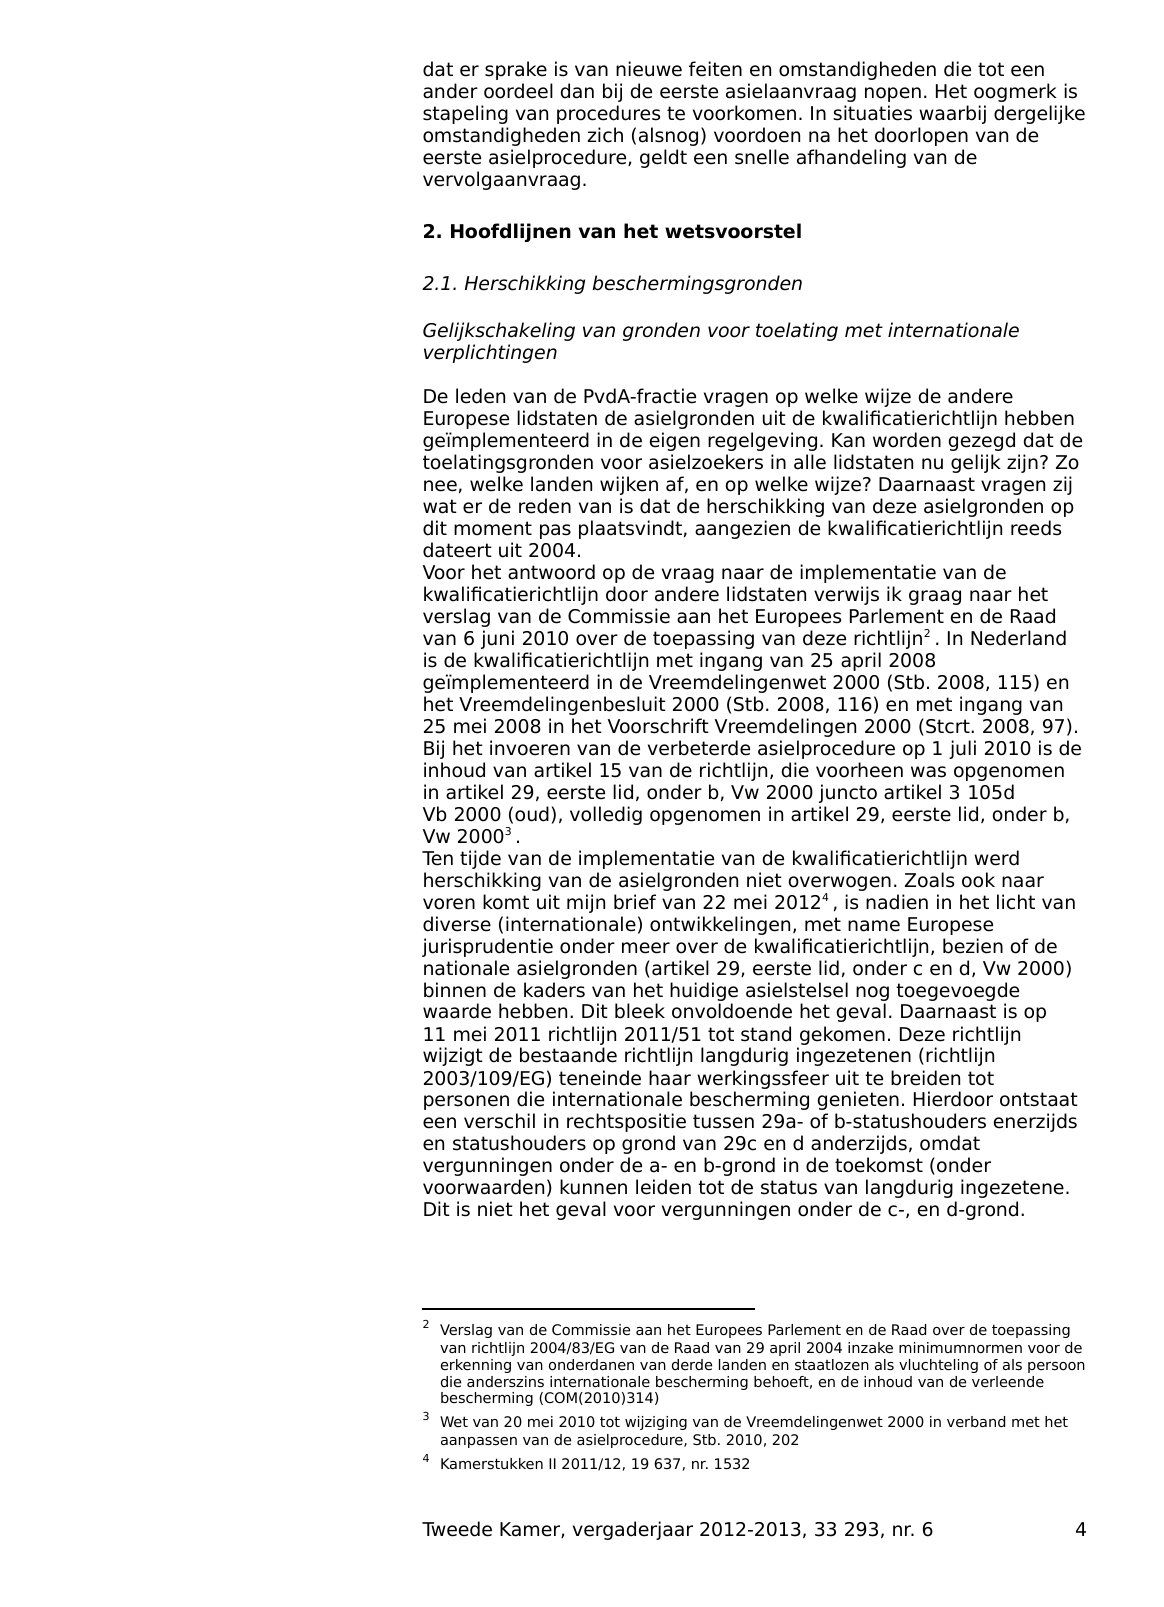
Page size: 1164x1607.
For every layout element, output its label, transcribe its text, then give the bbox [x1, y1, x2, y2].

subtitle 2.1. Herschikking beschermingsgronden [422, 273, 1087, 295]
text Voor het antwoord op de vraag naar de implementatie van de kwalificatierichtlijn door andere lidstaten verwijs ik graag naar het verslag van de Commissie aan het Europees Parlement en de Raad van 6 juni 2010 over de toepassing van deze richtlijn. In Nederland is de kwalificatierichtlijn met ingang van 25 april 2008 geïmplementeerd in de Vreemdelingenwet 2000 (Stb. 2008, 115) en het Vreemdelingenbesluit 2000 (Stb. 2008, 116) en met ingang van 25 mei 2008 in het Voorschrift Vreemdelingen 2000 (Stcrt. 2008, 97). Bij het invoeren van de verbeterde asielprocedure op 1 juli 2010 is de inhoud van artikel 15 van de richtlijn, die voorheen was opgenomen in artikel 29, eerste lid, onder b, Vw 2000 juncto artikel 3 105d Vb 2000 (oud), volledig opgenomen in artikel 29, eerste lid, onder b, Vw 2000. [422, 562, 1087, 848]
subtitle 2. Hoofdlijnen van het wetsvoorstel [422, 221, 1087, 243]
text De leden van de PvdA-fractie vragen op welke wijze de andere Europese lidstaten de asielgronden uit de kwalificatierichtlijn hebben geïmplementeerd in de eigen regelgeving. Kan worden gezegd dat de toelatingsgronden voor asielzoekers in alle lidstaten nu gelijk zijn? Zo nee, welke landen wijken af, en op welke wijze? Daarnaast vragen zij wat er de reden van is dat de herschikking van deze asielgronden op dit moment pas plaatsvindt, aangezien de kwalificatierichtlijn reeds dateert uit 2004. [422, 386, 1087, 562]
text Wet van 20 mei 2010 tot wijziging van de Vreemdelingenwet 2000 in verband met het aanpassen van de asielprocedure, Stb. 2010, 202 [422, 1410, 1087, 1449]
text Ten tijde van de implementatie van de kwalificatierichtlijn werd herschikking van de asielgronden niet overwogen. Zoals ook naar voren komt uit mijn brief van 22 mei 2012, is nadien in het licht van diverse (internationale) ontwikkelingen, met name Europese jurisprudentie onder meer over de kwalificatierichtlijn, bezien of de nationale asielgronden (artikel 29, eerste lid, onder c en d, Vw 2000) binnen de kaders van het huidige asielstelsel nog toegevoegde waarde hebben. Dit bleek onvoldoende het geval. Daarnaast is op 11 mei 2011 richtlijn 2011/51 tot stand gekomen. Deze richtlijn wijzigt de bestaande richtlijn langdurig ingezetenen (richtlijn 2003/109/EG) teneinde haar werkingssfeer uit te breiden tot personen die internationale bescherming genieten. Hierdoor ontstaat een verschil in rechtspositie tussen 29a- of b-statushouders enerzijds en statushouders op grond van 29c en d anderzijds, omdat vergunningen onder de a- en b-grond in de toekomst (onder voorwaarden) kunnen leiden tot de status van langdurig ingezetene. Dit is niet het geval voor vergunningen onder de c-, en d-grond. [422, 848, 1087, 1221]
text dat er sprake is van nieuwe feiten en omstandigheden die tot een ander oordeel dan bij de eerste asielaanvraag nopen. Het oogmerk is stapeling van procedures te voorkomen. In situaties waarbij dergelijke omstandigheden zich (alsnog) voordoen na het doorlopen van de eerste asielprocedure, geldt een snelle afhandeling van de vervolgaanvraag. [422, 59, 1087, 191]
text Verslag van de Commissie aan het Europees Parlement en de Raad over de toepassing van richtlijn 2004/83/EG van de Raad van 29 april 2004 inzake minimumnormen voor de erkenning van onderdanen van derde landen en staatlozen als vluchteling of als persoon die anderszins internationale bescherming behoeft, en de inhoud van de verleende bescherming (COM(2010)314) [422, 1318, 1087, 1407]
text Kamerstukken II 2011/12, 19 637, nr. 1532 [422, 1452, 1087, 1474]
subtitle Gelijkschakeling van gronden voor toelating met internationale verplichtingen [422, 320, 1087, 364]
